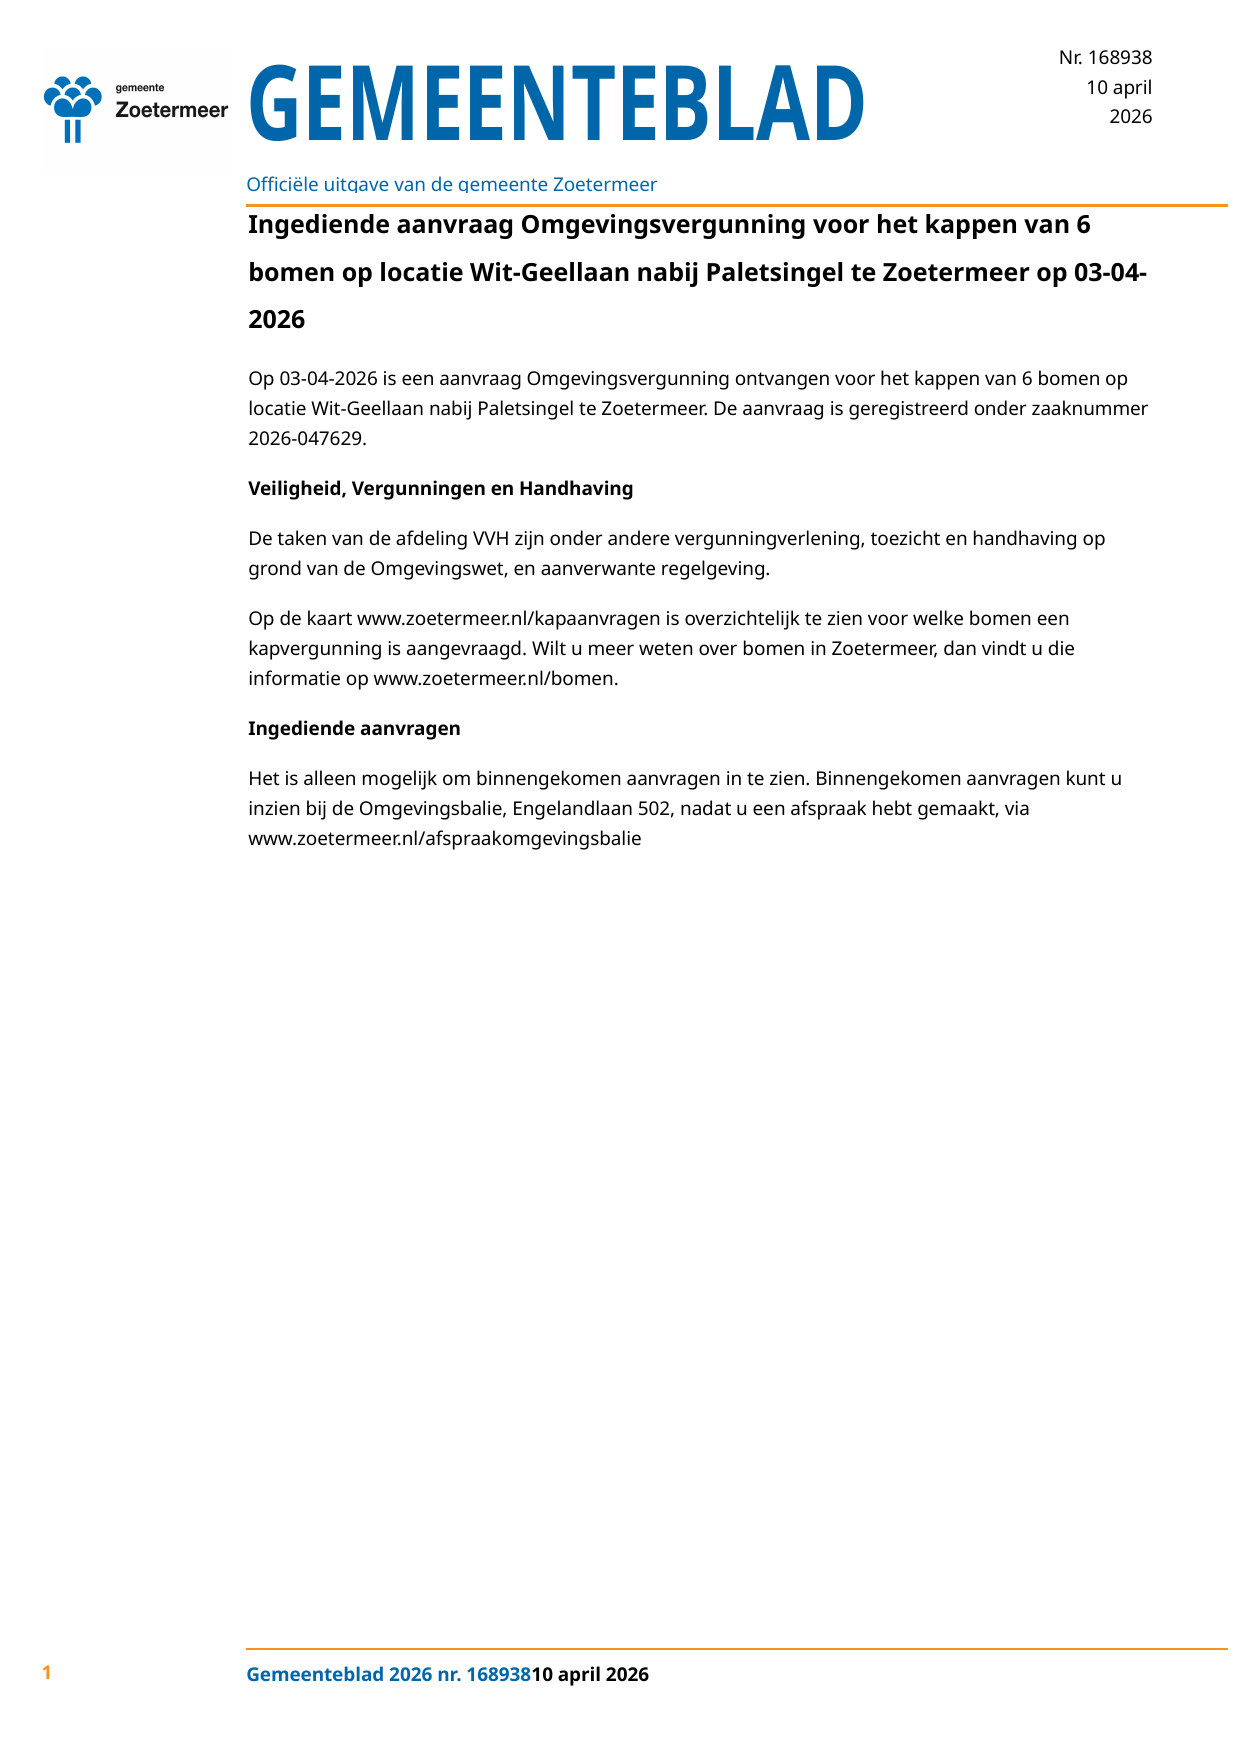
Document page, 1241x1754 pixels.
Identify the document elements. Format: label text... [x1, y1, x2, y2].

text Op 03-04-2026 is een aanvraag Omgevingsvergunning ontvangen voor het kappen van 6 bomen op locatie Wit-Geellaan nabij Paletsingel te Zoetermeer. De aanvraag is geregistreerd onder zaaknummer 2026-047629. [248, 366, 1152, 450]
text Veiligheid, Vergunningen en Handhaving [248, 475, 1152, 501]
text Ingediende aanvraag Omgevingsvergunning voor het kappen van 6 bomen op locatie Wit-Geellaan nabij Paletsingel te Zoetermeer op 03-04-2026 [248, 207, 1152, 336]
text De taken van de afdeling VVH zijn onder andere vergunningverlening, toezicht en handhaving op grond van de Omgevingswet, en aanverwante regelgeving. [248, 526, 1152, 581]
text Het is alleen mogelijk om binnengekomen aanvragen in te zien. Binnengekomen aanvragen kunt u inzien bij de Omgevingsbalie, Engelandlaan 502, nadat u een afspraak hebt gemaakt, via www.zoetermeer.nl/afspraakomgevingsbalie [248, 766, 1152, 850]
text Ingediende aanvragen [248, 715, 1152, 741]
picture [41, 47, 231, 172]
text Op de kaart www.zoetermeer.nl/kapaanvragen is overzichtelijk te zien voor welke bomen een kapvergunning is aangevraagd. Wilt u meer weten over bomen in Zoetermeer, dan vindt u die informatie op www.zoetermeer.nl/bomen. [248, 606, 1152, 690]
